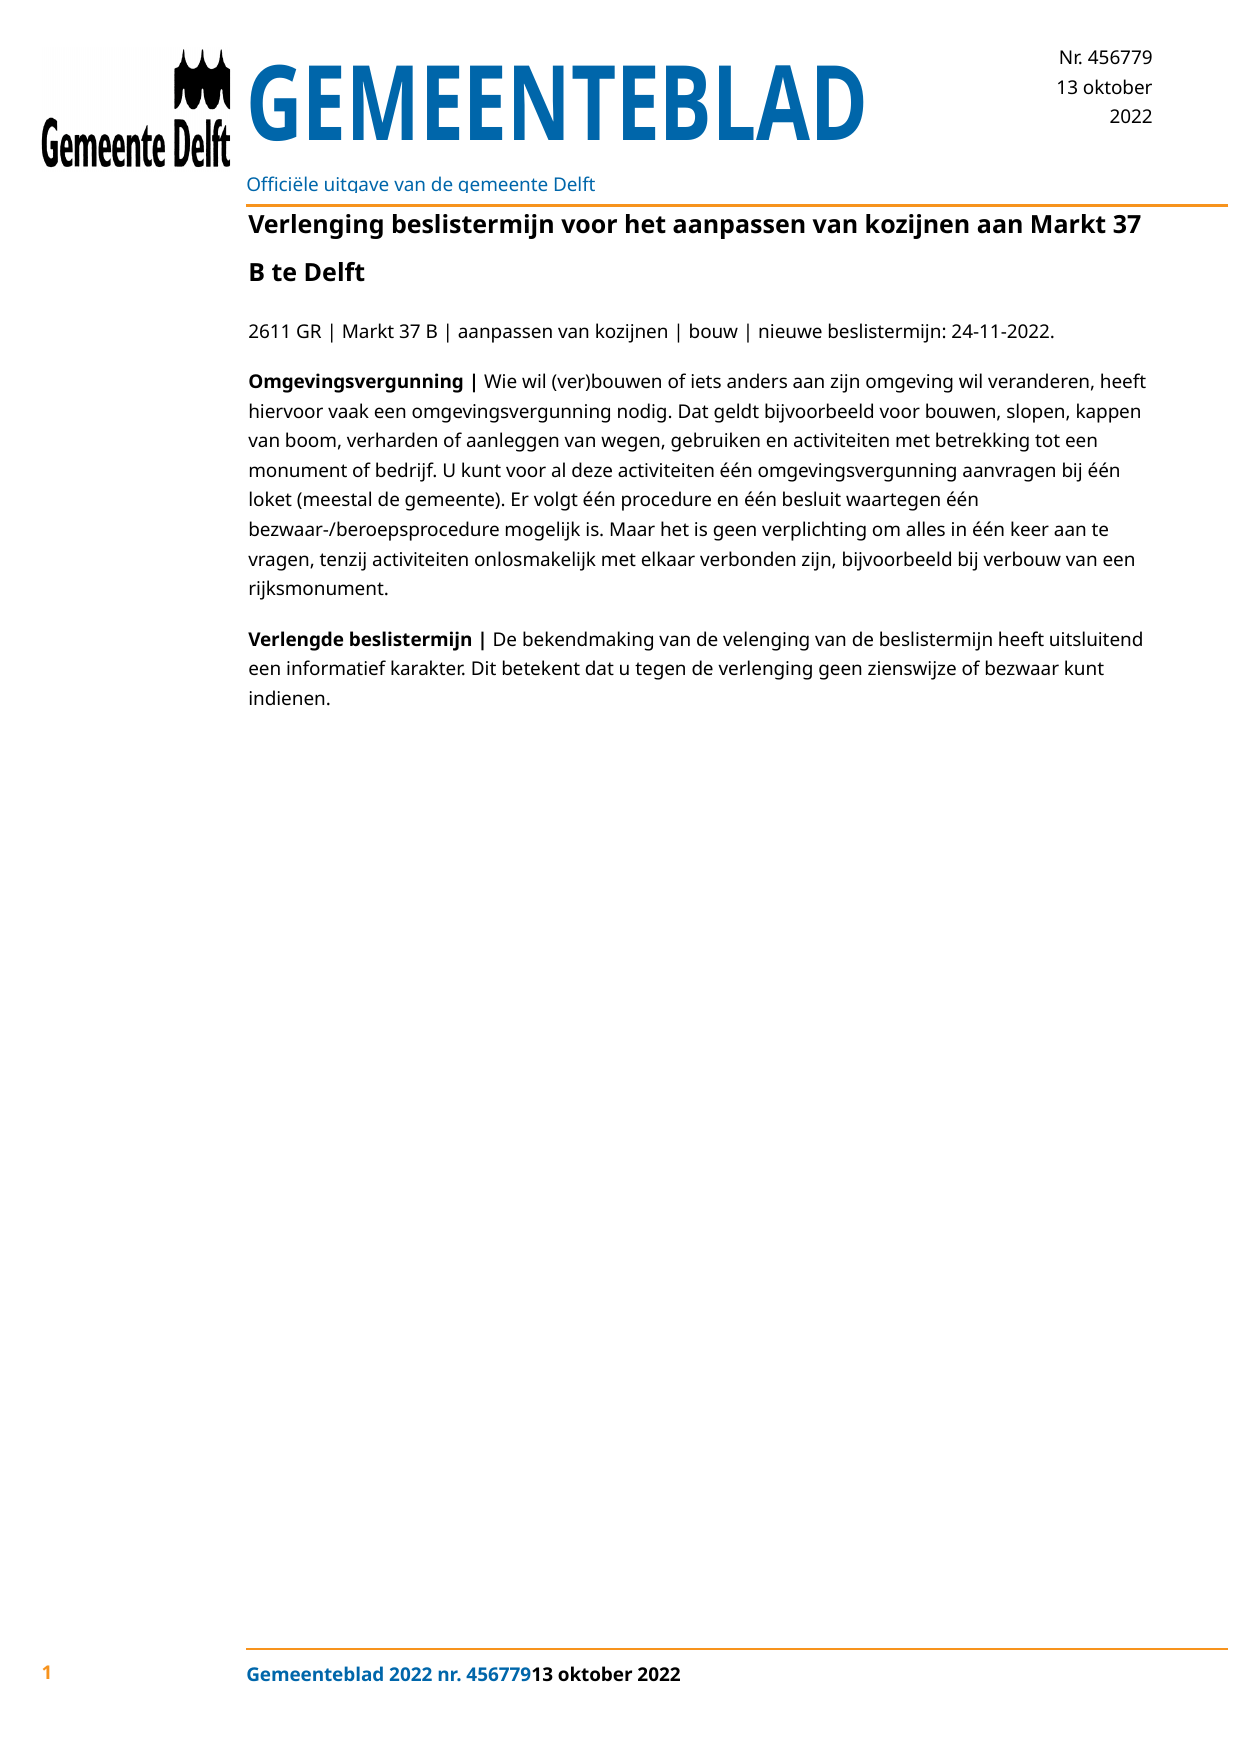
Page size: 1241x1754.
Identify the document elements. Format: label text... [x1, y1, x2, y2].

text Verlenging beslistermijn voor het aanpassen van kozijnen aan Markt 37 B te Delft [248, 207, 1152, 288]
text Verlengde beslistermijn | De bekendmaking van de velenging van de beslistermijn heeft uitsluitend een informatief karakter. Dit betekent dat u tegen de verlenging geen zienswijze of bezwaar kunt indienen. [248, 626, 1152, 711]
text Omgevingsvergunning | Wie wil (ver)bouwen of iets anders aan zijn omgeving wil veranderen, heeft hiervoor vaak een omgevingsvergunning nodig. Dat geldt bijvoorbeeld voor bouwen, slopen, kappen van boom, verharden of aanleggen van wegen, gebruiken en activiteiten met betrekking tot een monument of bedrijf. U kunt voor al deze activiteiten één omgevingsvergunning aanvragen bij één loket (meestal de gemeente). Er volgt één procedure en één besluit waartegen één bezwaar-/beroepsprocedure mogelijk is. Maar het is geen verplichting om alles in één keer aan te vragen, tenzij activiteiten onlosmakelijk met elkaar verbonden zijn, bijvoorbeeld bij verbouw van een rijksmonument. [248, 368, 1152, 601]
text 2611 GR | Markt 37 B | aanpassen van kozijnen | bouw | nieuwe beslistermijn: 24-11-2022. [248, 318, 1152, 344]
picture [41, 47, 231, 172]
